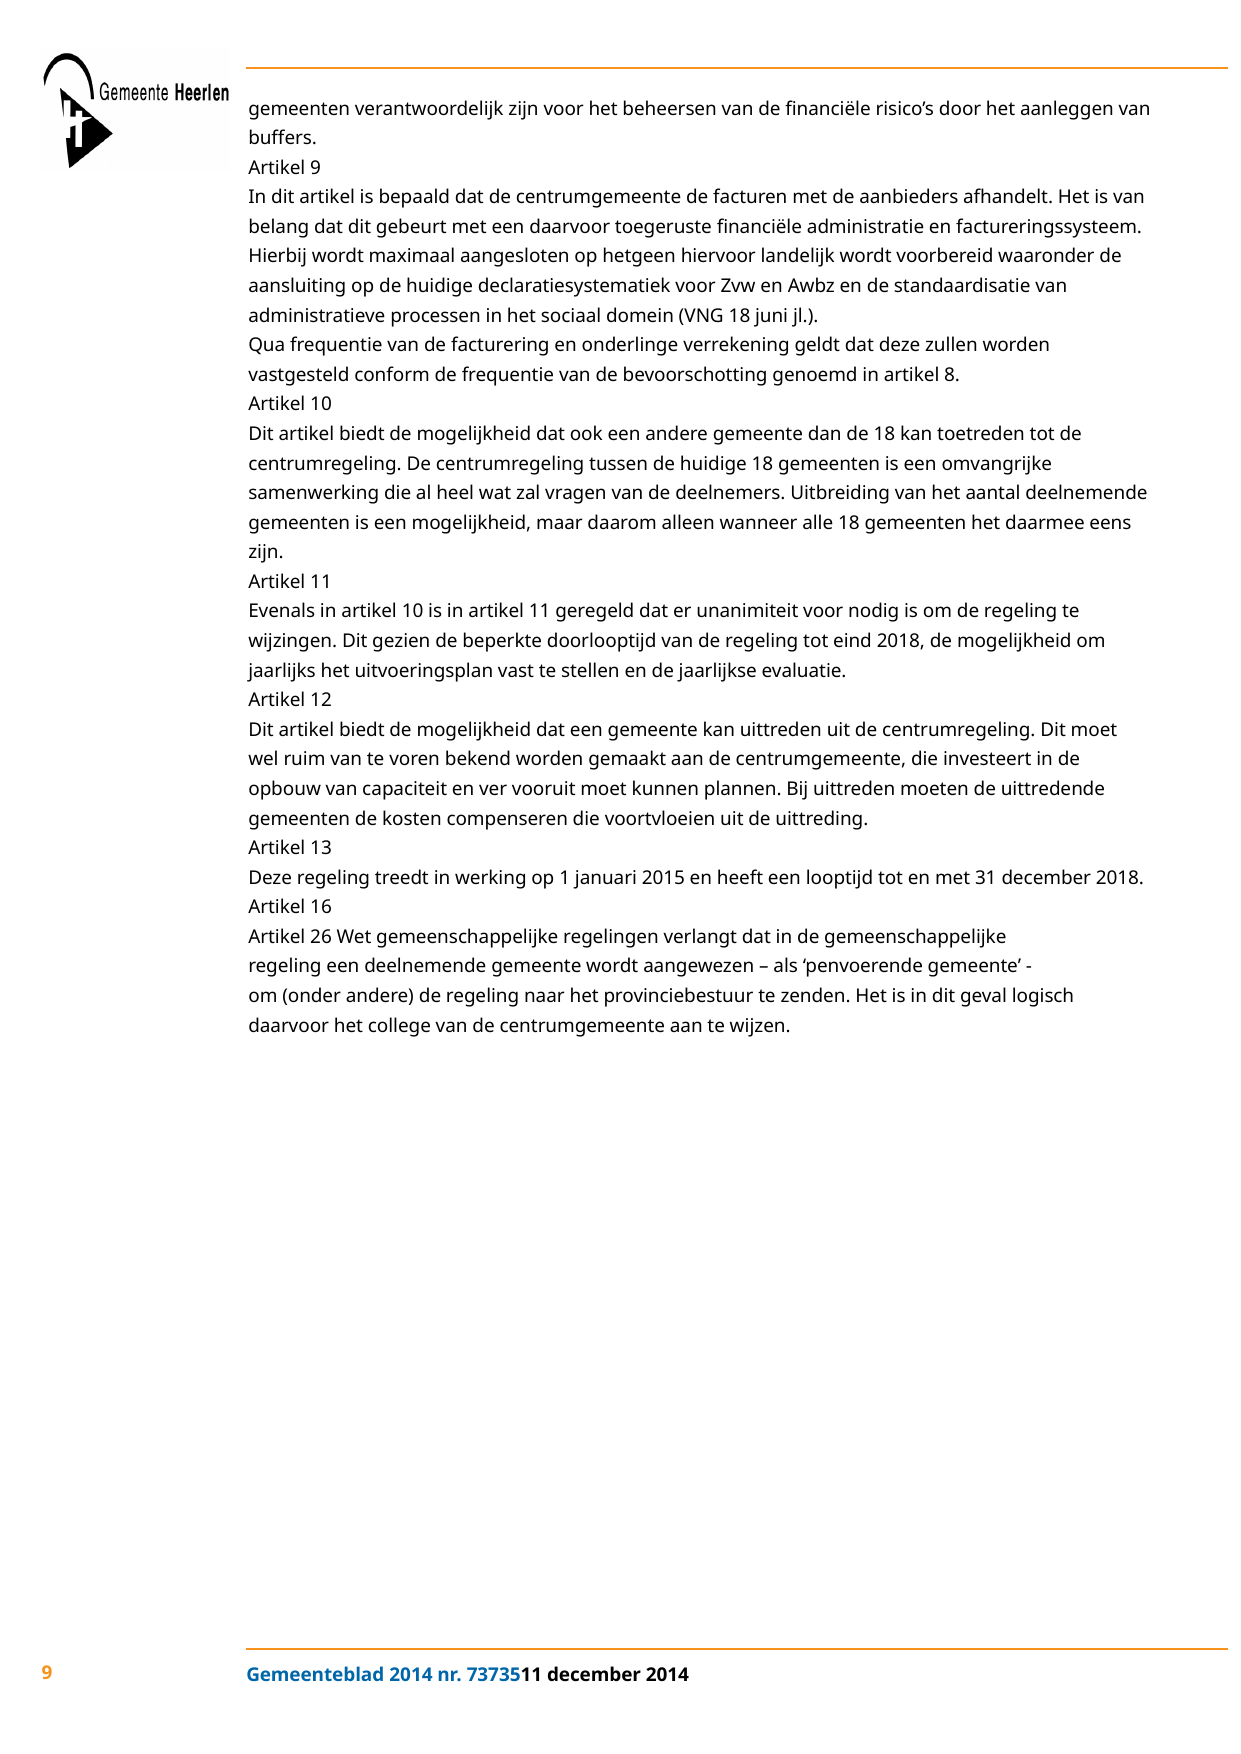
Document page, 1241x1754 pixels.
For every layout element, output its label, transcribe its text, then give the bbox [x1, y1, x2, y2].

text Artikel 10 [248, 391, 1152, 416]
text Deze regeling treedt in werking op 1 januari 2015 en heeft een looptijd tot en met 31 december 2018. [248, 864, 1152, 890]
text Artikel 13 [248, 834, 1152, 860]
picture [41, 47, 231, 172]
text Artikel 26 Wet gemeenschappelijke regelingen verlangt dat in de gemeenschappelijke [248, 923, 1152, 949]
text Artikel 11 [248, 568, 1152, 594]
text Artikel 9 [248, 154, 1152, 180]
text om (onder andere) de regeling naar het provinciebestuur te zenden. Het is in dit geval logisch daarvoor het college van de centrumgemeente aan te wijzen. [248, 982, 1152, 1038]
text gemeenten verantwoordelijk zijn voor het beheersen van de financiële risico’s door het aanleggen van buffers. [248, 95, 1152, 150]
text Artikel 16 [248, 893, 1152, 919]
text Dit artikel biedt de mogelijkheid dat ook een andere gemeente dan de 18 kan toetreden tot de centrumregeling. De centrumregeling tussen de huidige 18 gemeenten is een omvangrijke samenwerking die al heel wat zal vragen van de deelnemers. Uitbreiding van het aantal deelnemende gemeenten is een mogelijkheid, maar daarom alleen wanneer alle 18 gemeenten het daarmee eens zijn. [248, 420, 1152, 564]
text Dit artikel biedt de mogelijkheid dat een gemeente kan uittreden uit de centrumregeling. Dit moet wel ruim van te voren bekend worden gemaakt aan de centrumgemeente, die investeert in de opbouw van capaciteit en ver vooruit moet kunnen plannen. Bij uittreden moeten de uittredende gemeenten de kosten compenseren die voortvloeien uit de uittreding. [248, 716, 1152, 831]
text Artikel 12 [248, 686, 1152, 712]
text regeling een deelnemende gemeente wordt aangewezen – als ‘penvoerende gemeente’ - [248, 953, 1152, 978]
text Qua frequentie van de facturering en onderlinge verrekening geldt dat deze zullen worden vastgesteld conform de frequentie van de bevoorschotting genoemd in artikel 8. [248, 331, 1152, 387]
text In dit artikel is bepaald dat de centrumgemeente de facturen met de aanbieders afhandelt. Het is van belang dat dit gebeurt met een daarvoor toegeruste financiële administratie en factureringssysteem. Hierbij wordt maximaal aangesloten op hetgeen hiervoor landelijk wordt voorbereid waaronder de aansluiting op de huidige declaratiesystematiek voor Zvw en Awbz en de standaardisatie van administratieve processen in het sociaal domein (VNG 18 juni jl.). [248, 183, 1152, 328]
text Evenals in artikel 10 is in artikel 11 geregeld dat er unanimiteit voor nodig is om de regeling te wijzingen. Dit gezien de beperkte doorlooptijd van de regeling tot eind 2018, de mogelijkheid om jaarlijks het uitvoeringsplan vast te stellen en de jaarlijkse evaluatie. [248, 598, 1152, 683]
